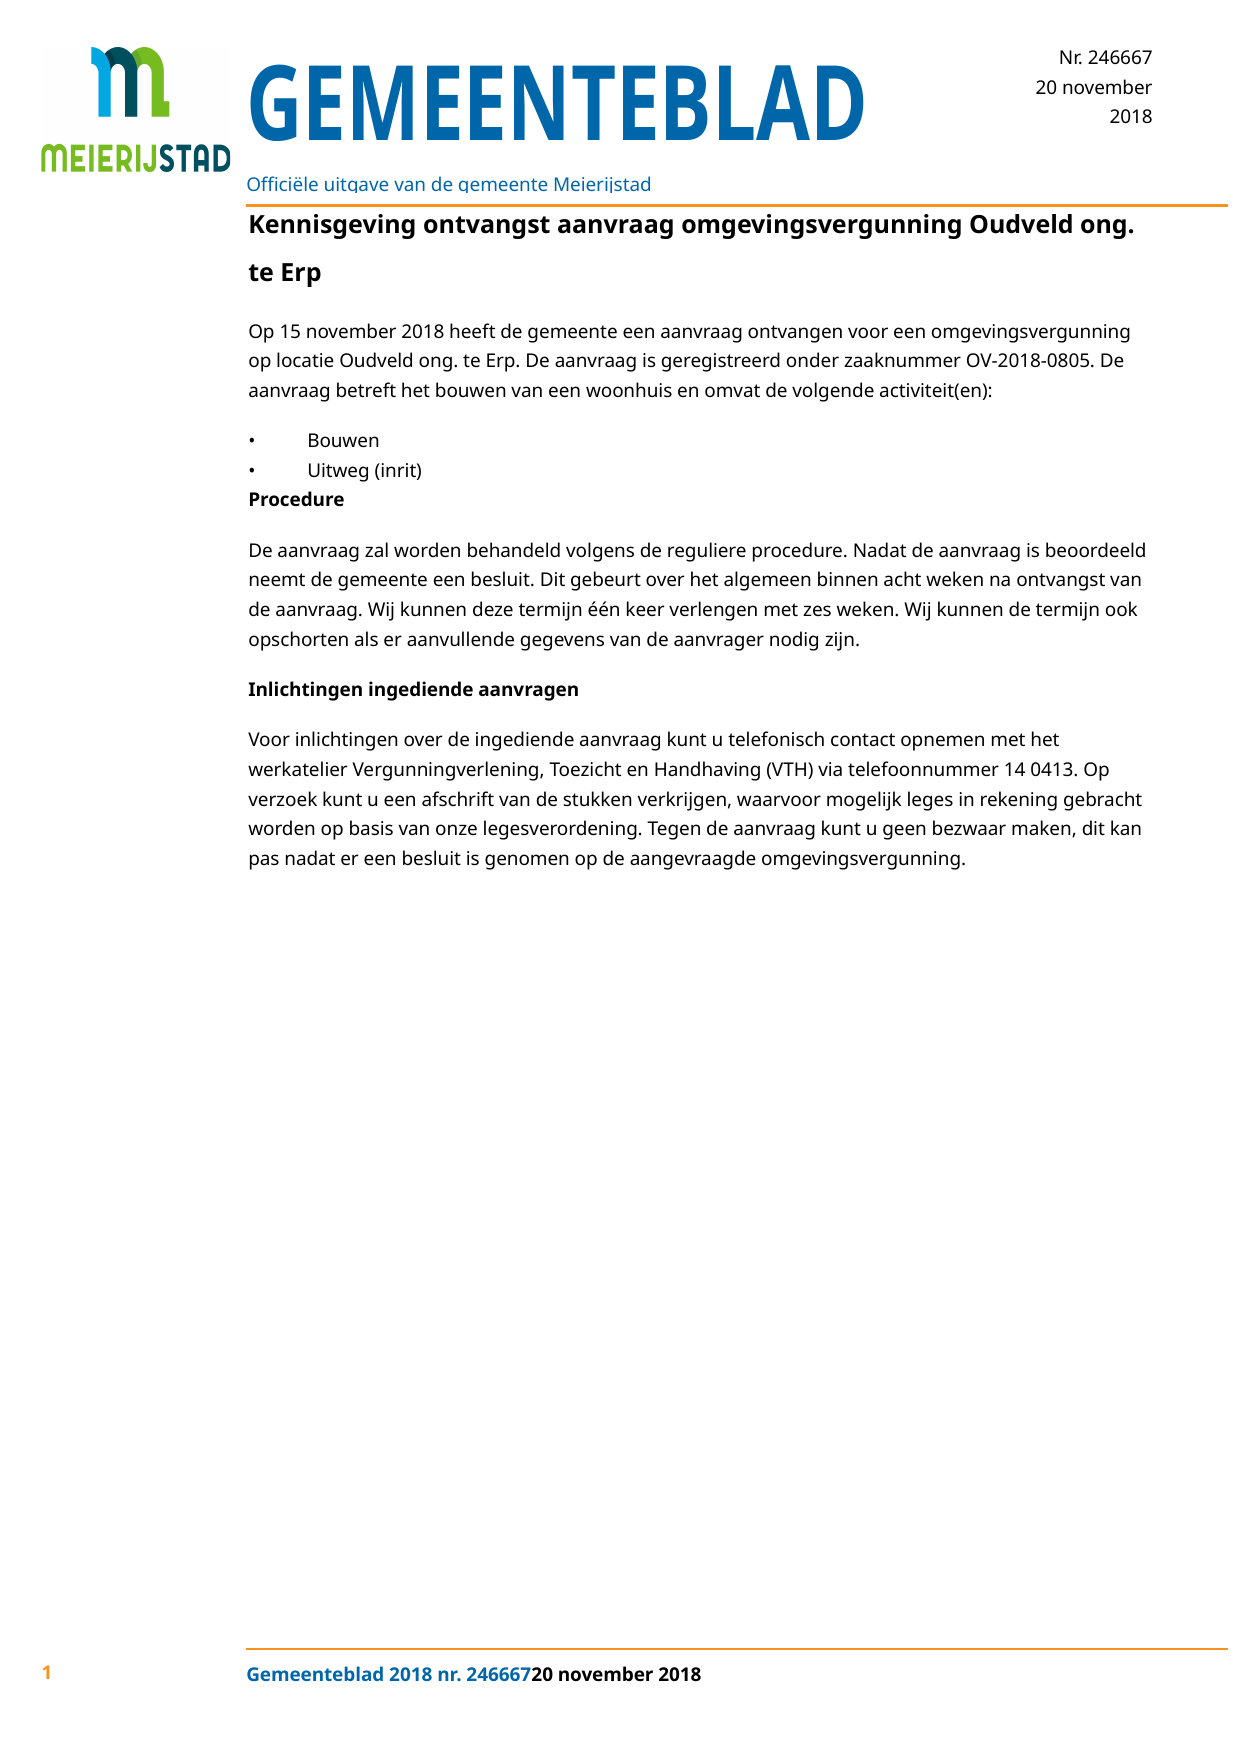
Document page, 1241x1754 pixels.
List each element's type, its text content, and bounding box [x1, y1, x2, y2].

text Kennisgeving ontvangst aanvraag omgevingsvergunning Oudveld ong. te Erp [248, 207, 1152, 288]
picture [41, 47, 231, 172]
list Bouwen [248, 427, 1152, 453]
text Op 15 november 2018 heeft de gemeente een aanvraag ontvangen voor een omgevingsvergunning op locatie Oudveld ong. te Erp. De aanvraag is geregistreerd onder zaaknummer OV-2018-0805. De aanvraag betreft het bouwen van een woonhuis en omvat de volgende activiteit(en): [248, 318, 1152, 403]
list Uitweg (inrit) [248, 457, 1152, 483]
text Procedure [248, 487, 1152, 512]
text De aanvraag zal worden behandeld volgens de reguliere procedure. Nadat de aanvraag is beoordeeld neemt de gemeente een besluit. Dit gebeurt over het algemeen binnen acht weken na ontvangst van de aanvraag. Wij kunnen deze termijn één keer verlengen met zes weken. Wij kunnen de termijn ook opschorten als er aanvullende gegevens van de aanvrager nodig zijn. [248, 537, 1152, 652]
text Inlichtingen ingediende aanvragen [248, 676, 1152, 702]
text Voor inlichtingen over de ingediende aanvraag kunt u telefonisch contact opnemen met het werkatelier Vergunningverlening, Toezicht en Handhaving (VTH) via telefoonnummer 14 0413. Op verzoek kunt u een afschrift van de stukken verkrijgen, waarvoor mogelijk leges in rekening gebracht worden op basis van onze legesverordening. Tegen de aanvraag kunt u geen bezwaar maken, dit kan pas nadat er een besluit is genomen op de aangevraagde omgevingsvergunning. [248, 727, 1152, 871]
